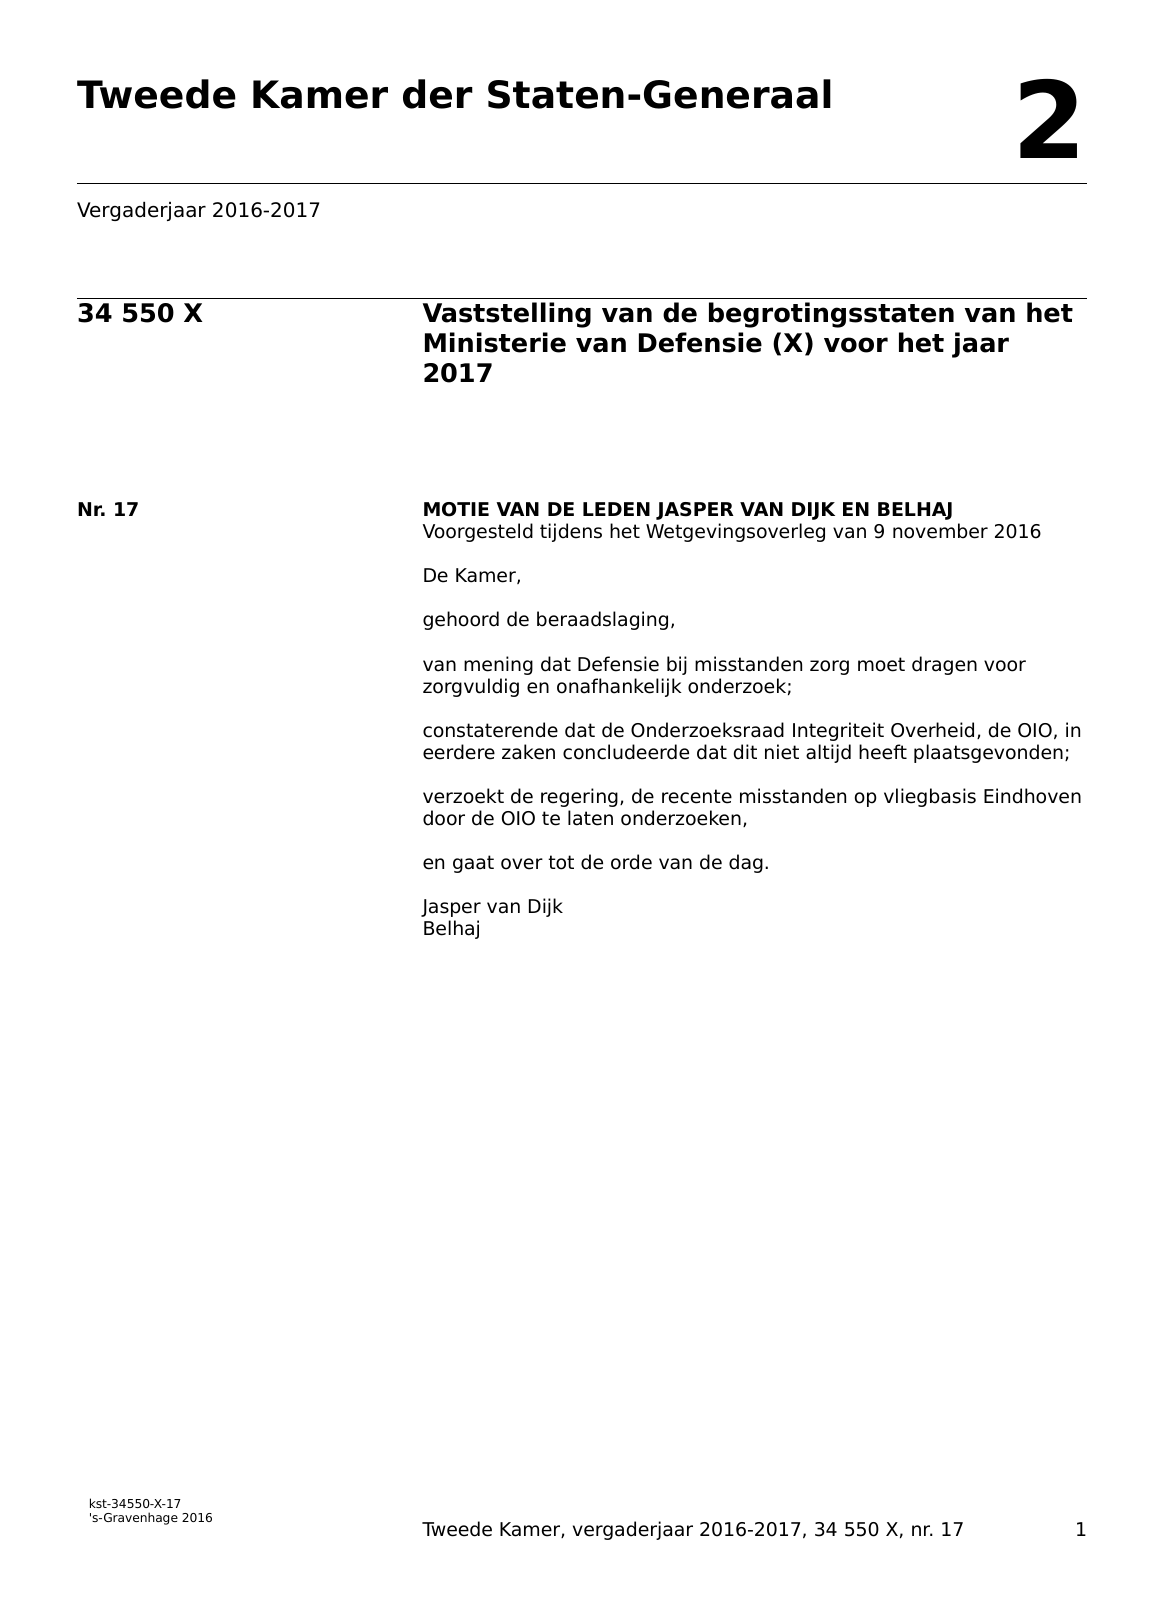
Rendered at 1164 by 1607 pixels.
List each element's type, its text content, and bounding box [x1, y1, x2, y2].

text constaterende dat de Onderzoeksraad Integriteit Overheid, de OIO, in eerdere zaken concludeerde dat dit niet altijd heeft plaatsgevonden; [422, 720, 1087, 764]
table_cell Vergaderjaar 2016-2017 [77, 184, 1087, 298]
table_header 2 [886, 59, 1087, 183]
table_header Tweede Kamer der Staten-Generaal [77, 59, 886, 183]
text verzoekt de regering, de recente misstanden op vliegbasis Eindhoven door de OIO te laten onderzoeken, [422, 786, 1087, 830]
text 's-Gravenhage 2016 [88, 1511, 323, 1525]
text gehoord de beraadslaging, [422, 609, 1087, 631]
text van mening dat Defensie bij misstanden zorg moet dragen voor zorgvuldig en onafhankelijk onderzoek; [422, 653, 1087, 697]
subtitle Nr. 17 MOTIE VAN DE LEDEN JASPER VAN DIJK EN BELHAJ [77, 499, 1087, 521]
text en gaat over tot de orde van de dag. [422, 852, 1087, 874]
text Voorgesteld tijdens het Wetgevingsoverleg van 9 november 2016 [422, 521, 1087, 543]
text Jasper van Dijk [422, 896, 1087, 918]
subtitle 34 550 X Vaststelling van de begrotingsstaten van het Ministerie van Defensie (X) voor het jaar 2017 [77, 299, 1087, 388]
text kst-34550-X-17 [88, 1497, 323, 1511]
text De Kamer, [422, 565, 1087, 587]
text Belhaj [422, 918, 1087, 940]
